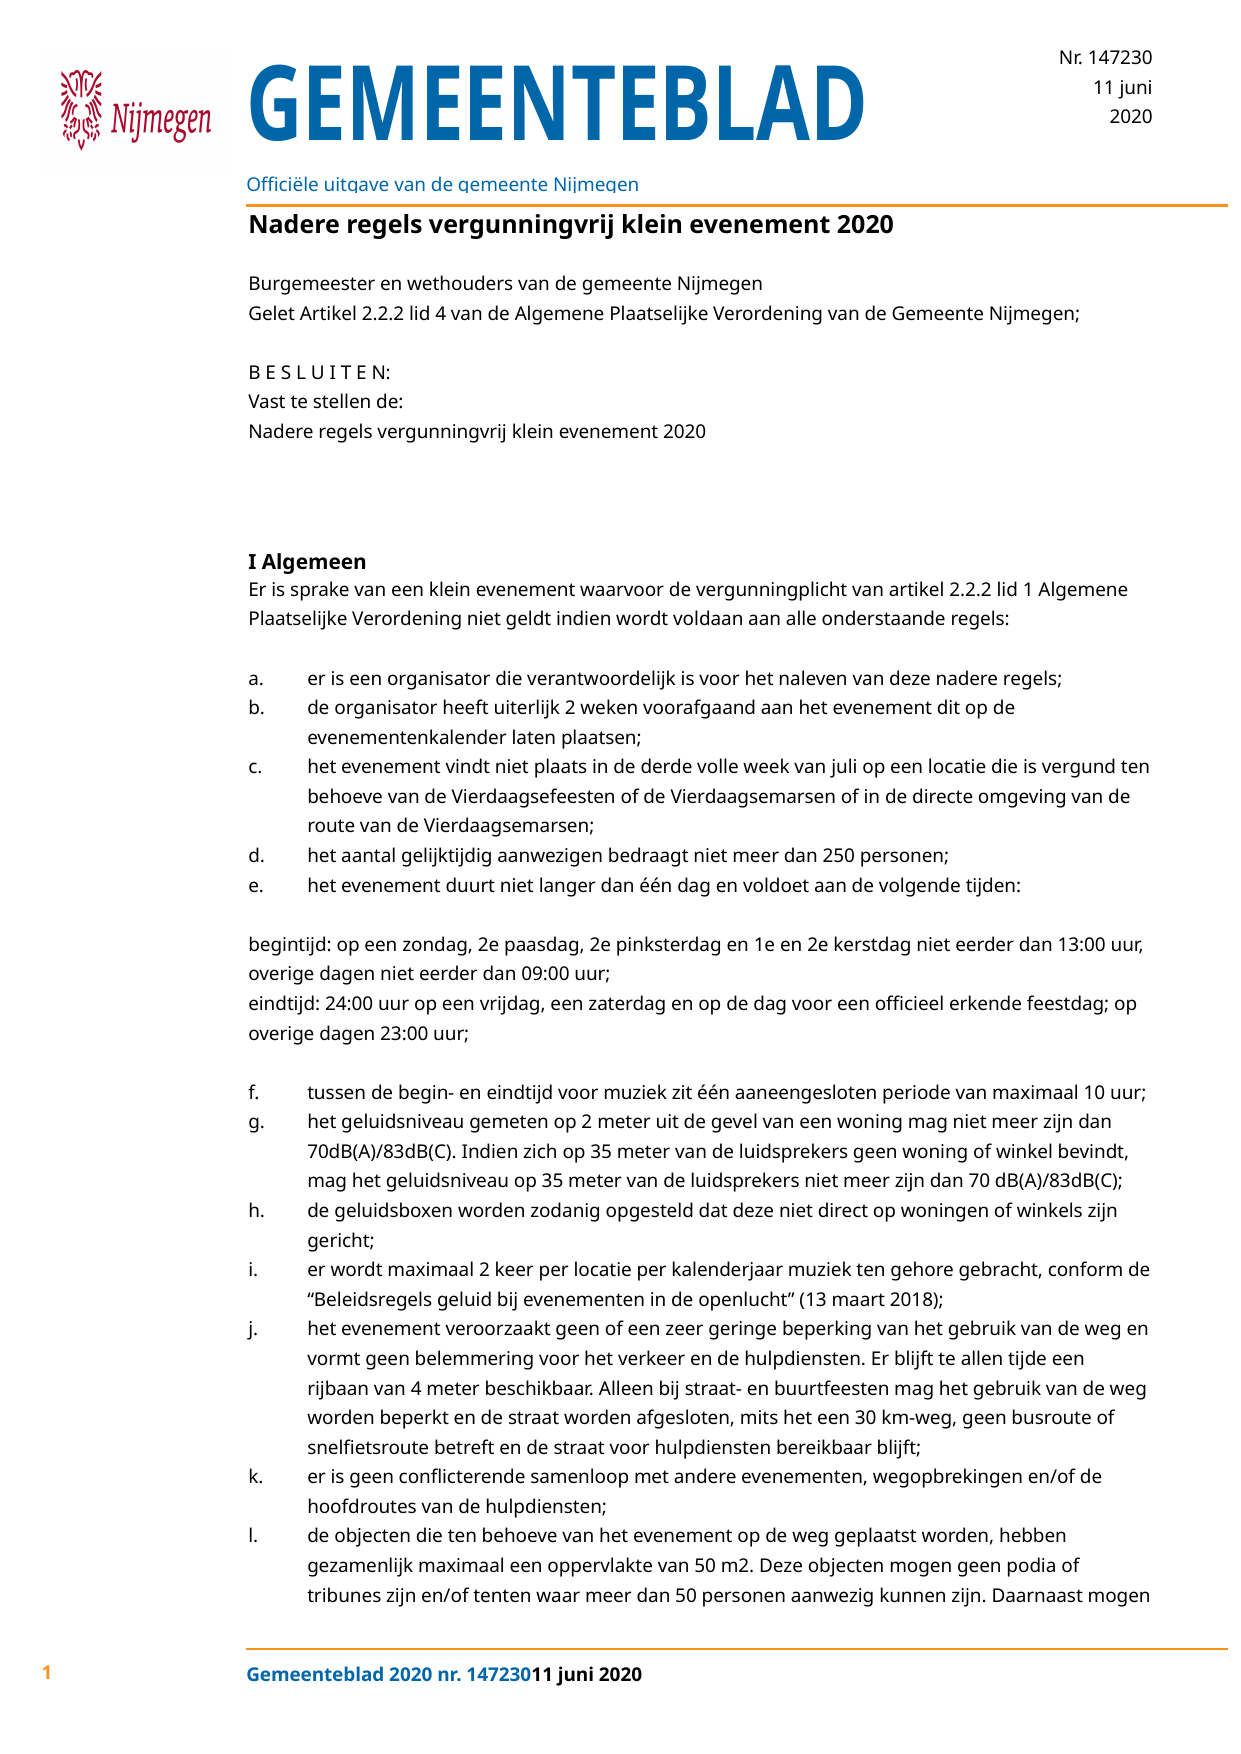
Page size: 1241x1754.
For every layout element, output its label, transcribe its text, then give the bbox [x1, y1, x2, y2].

text Nadere regels vergunningvrij klein evenement 2020 [248, 418, 1152, 444]
text Burgemeester en wethouders van de gemeente Nijmegen [248, 270, 1152, 296]
text begintijd: op een zondag, 2e paasdag, 2e pinksterdag en 1e en 2e kerstdag niet eerder dan 13:00 uur, overige dagen niet eerder dan 09:00 uur; [248, 931, 1152, 986]
list de geluidsboxen worden zodanig opgesteld dat deze niet direct op woningen of winkels zijn gericht; [248, 1197, 1152, 1252]
text Er is sprake van een klein evenement waarvoor de vergunningplicht van artikel 2.2.2 lid 1 Algemene Plaatselijke Verordening niet geldt indien wordt voldaan aan alle onderstaande regels: [248, 576, 1152, 631]
picture [41, 47, 231, 172]
text Gelet Artikel 2.2.2 lid 4 van de Algemene Plaatselijke Verordening van de Gemeente Nijmegen; [248, 300, 1152, 326]
list het evenement vindt niet plaats in de derde volle week van juli op een locatie die is vergund ten behoeve van de Vierdaagsefeesten of de Vierdaagsemarsen of in de directe omgeving van de route van de Vierdaagsemarsen; [248, 753, 1152, 838]
list tussen de begin- en eindtijd voor muziek zit één aaneengesloten periode van maximaal 10 uur; [248, 1079, 1152, 1104]
text I Algemeen [248, 547, 1152, 576]
list het geluidsniveau gemeten op 2 meter uit de gevel van een woning mag niet meer zijn dan 70dB(A)/83dB(C). Indien zich op 35 meter van de luidsprekers geen woning of winkel bevindt, mag het geluidsniveau op 35 meter van de luidsprekers niet meer zijn dan 70 dB(A)/83dB(C); [248, 1108, 1152, 1193]
list het aantal gelijktijdig aanwezigen bedraagt niet meer dan 250 personen; [248, 842, 1152, 868]
text eindtijd: 24:00 uur op een vrijdag, een zaterdag en op de dag voor een officieel erkende feestdag; op overige dagen 23:00 uur; [248, 990, 1152, 1045]
list er is geen conflicterende samenloop met andere evenementen, wegopbrekingen en/of de hoofdroutes van de hulpdiensten; [248, 1463, 1152, 1519]
list er is een organisator die verantwoordelijk is voor het naleven van deze nadere regels; [248, 665, 1152, 690]
text Nadere regels vergunningvrij klein evenement 2020 [248, 207, 1152, 241]
list het evenement veroorzaakt geen of een zeer geringe beperking van het gebruik van de weg en vormt geen belemmering voor het verkeer en de hulpdiensten. Er blijft te allen tijde een rijbaan van 4 meter beschikbaar. Alleen bij straat- en buurtfeesten mag het gebruik van de weg worden beperkt en de straat worden afgesloten, mits het een 30 km-weg, geen busroute of snelfietsroute betreft en de straat voor hulpdiensten bereikbaar blijft; [248, 1316, 1152, 1459]
list het evenement duurt niet langer dan één dag en voldoet aan de volgende tijden: [248, 872, 1152, 897]
list de organisator heeft uiterlijk 2 weken voorafgaand aan het evenement dit op de evenementenkalender laten plaatsen; [248, 694, 1152, 749]
text B E S L U I T E N: [248, 359, 1152, 385]
list de objecten die ten behoeve van het evenement op de weg geplaatst worden, hebben gezamenlijk maximaal een oppervlakte van 50 m2. Deze objecten mogen geen podia of tribunes zijn en/of tenten waar meer dan 50 personen aanwezig kunnen zijn. Daarnaast mogen [248, 1523, 1152, 1607]
text Vast te stellen de: [248, 389, 1152, 414]
list er wordt maximaal 2 keer per locatie per kalenderjaar muziek ten gehore gebracht, conform de “Beleidsregels geluid bij evenementen in de openlucht” (13 maart 2018); [248, 1256, 1152, 1312]
